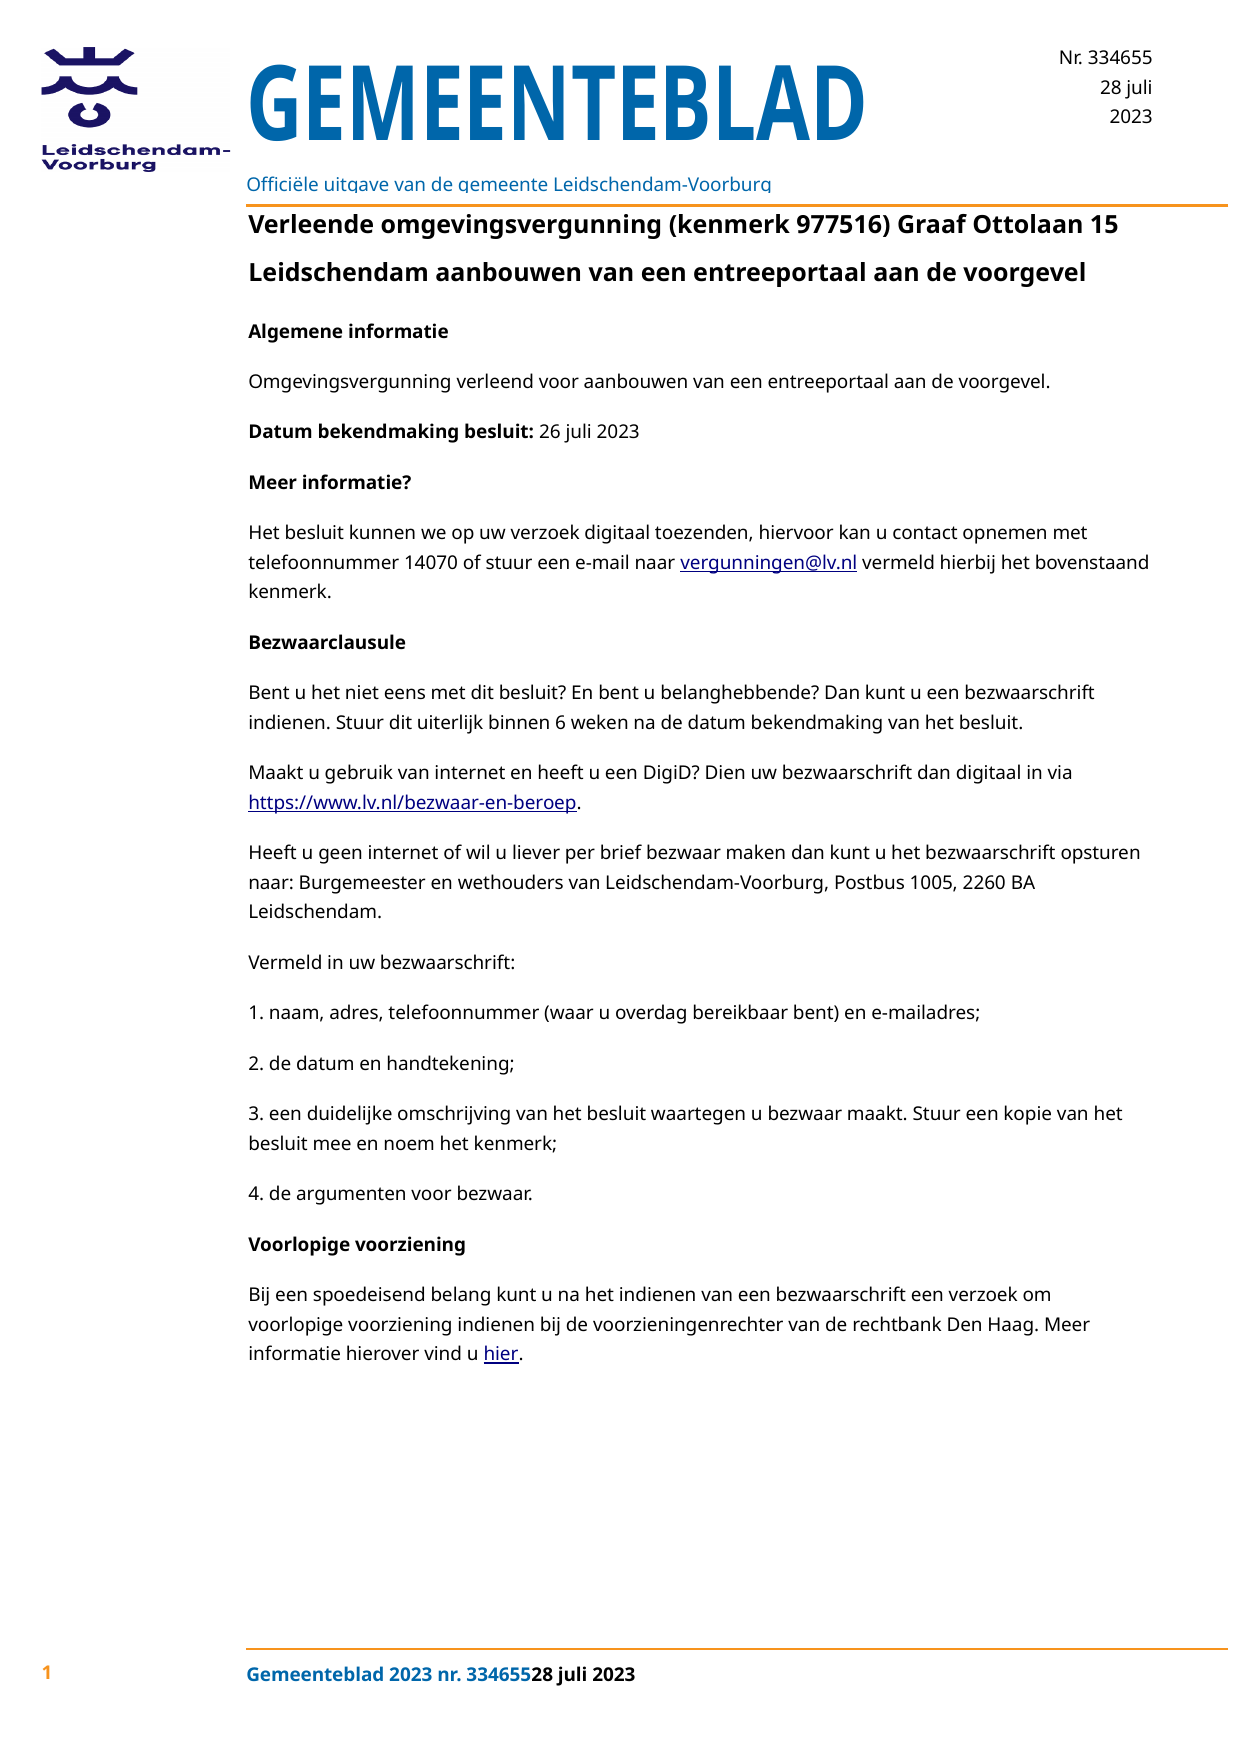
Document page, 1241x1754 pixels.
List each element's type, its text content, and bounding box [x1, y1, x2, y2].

text Het besluit kunnen we op uw verzoek digitaal toezenden, hiervoor kan u contact opnemen met telefoonnummer 14070 of stuur een e-mail naar vergunningen@lv.nl vermeld hierbij het bovenstaand kenmerk. [248, 519, 1152, 604]
text Datum bekendmaking besluit: 26 juli 2023 [248, 419, 1152, 444]
picture [41, 47, 231, 172]
text 3. een duidelijke omschrijving van het besluit waartegen u bezwaar maakt. Stuur een kopie van het besluit mee en noem het kenmerk; [248, 1100, 1152, 1156]
text Maakt u gebruik van internet en heeft u een DigiD? Dien uw bezwaarschrift dan digitaal in via https://www.lv.nl/bezwaar-en-beroep. [248, 759, 1152, 815]
text Algemene informatie [248, 318, 1152, 344]
text Bezwaarclausule [248, 629, 1152, 655]
text Vermeld in uw bezwaarschrift: [248, 949, 1152, 975]
text Omgevingsvergunning verleend voor aanbouwen van een entreeportaal aan de voorgevel. [248, 368, 1152, 394]
text Verleende omgevingsvergunning (kenmerk 977516) Graaf Ottolaan 15 Leidschendam aanbouwen van een entreeportaal aan de voorgevel [248, 207, 1152, 288]
text Bent u het niet eens met dit besluit? En bent u belanghebbende? Dan kunt u een bezwaarschrift indienen. Stuur dit uiterlijk binnen 6 weken na de datum bekendmaking van het besluit. [248, 679, 1152, 735]
text 4. de argumenten voor bezwaar. [248, 1180, 1152, 1206]
text Voorlopige voorziening [248, 1231, 1152, 1257]
text Meer informatie? [248, 469, 1152, 495]
text Bij een spoedeisend belang kunt u na het indienen van een bezwaarschrift een verzoek om voorlopige voorziening indienen bij de voorzieningenrechter van de rechtbank Den Haag. Meer informatie hierover vind u hier. [248, 1281, 1152, 1366]
text 1. naam, adres, telefoonnummer (waar u overdag bereikbaar bent) en e-mailadres; [248, 999, 1152, 1025]
text 2. de datum en handtekening; [248, 1050, 1152, 1076]
text Heeft u geen internet of wil u liever per brief bezwaar maken dan kunt u het bezwaarschrift opsturen naar: Burgemeester en wethouders van Leidschendam-Voorburg, Postbus 1005, 2260 BA Leidschendam. [248, 839, 1152, 924]
